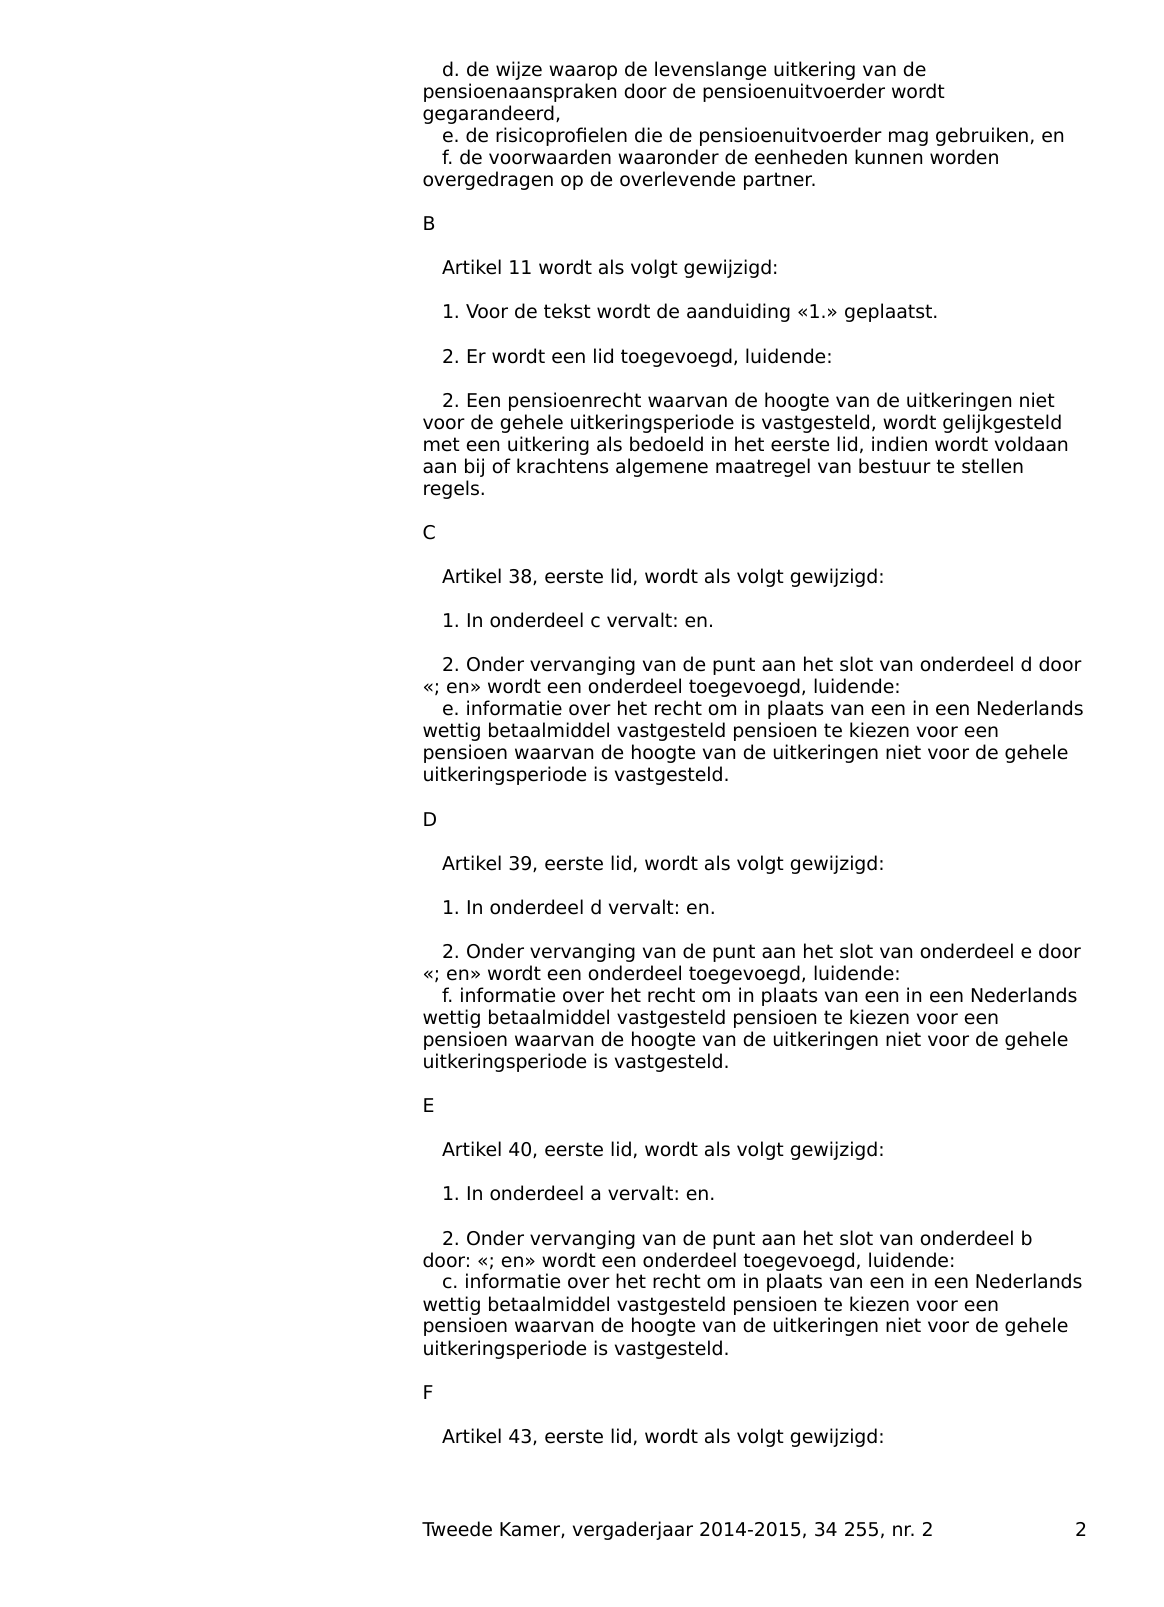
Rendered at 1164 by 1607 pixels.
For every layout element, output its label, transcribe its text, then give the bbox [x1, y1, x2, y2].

text Artikel 39, eerste lid, wordt als volgt gewijzigd: [422, 853, 1087, 874]
text C [422, 522, 1087, 544]
text Artikel 11 wordt als volgt gewijzigd: [422, 257, 1087, 279]
text F [422, 1382, 1087, 1403]
text f. de voorwaarden waaronder de eenheden kunnen worden overgedragen op de overlevende partner. [422, 147, 1087, 191]
text D [422, 808, 1087, 830]
text 2. Een pensioenrecht waarvan de hoogte van de uitkeringen niet voor de gehele uitkeringsperiode is vastgesteld, wordt gelijkgesteld met een uitkering als bedoeld in het eerste lid, indien wordt voldaan aan bij of krachtens algemene maatregel van bestuur te stellen regels. [422, 390, 1087, 500]
text 1. In onderdeel a vervalt: en. [422, 1183, 1087, 1205]
text d. de wijze waarop de levenslange uitkering van de pensioenaanspraken door de pensioenuitvoerder wordt gegarandeerd, [422, 59, 1087, 125]
text 2. Er wordt een lid toegevoegd, luidende: [422, 346, 1087, 368]
text 2. Onder vervanging van de punt aan het slot van onderdeel e door «; en» wordt een onderdeel toegevoegd, luidende: [422, 941, 1087, 985]
text Artikel 38, eerste lid, wordt als volgt gewijzigd: [422, 566, 1087, 588]
text c. informatie over het recht om in plaats van een in een Nederlands wettig betaalmiddel vastgesteld pensioen te kiezen voor een pensioen waarvan de hoogte van de uitkeringen niet voor de gehele uitkeringsperiode is vastgesteld. [422, 1271, 1087, 1359]
text e. de risicoprofielen die de pensioenuitvoerder mag gebruiken, en [422, 125, 1087, 147]
text 2. Onder vervanging van de punt aan het slot van onderdeel b door: «; en» wordt een onderdeel toegevoegd, luidende: [422, 1227, 1087, 1271]
text E [422, 1095, 1087, 1117]
text 2. Onder vervanging van de punt aan het slot van onderdeel d door «; en» wordt een onderdeel toegevoegd, luidende: [422, 654, 1087, 698]
text 1. In onderdeel c vervalt: en. [422, 610, 1087, 632]
text f. informatie over het recht om in plaats van een in een Nederlands wettig betaalmiddel vastgesteld pensioen te kiezen voor een pensioen waarvan de hoogte van de uitkeringen niet voor de gehele uitkeringsperiode is vastgesteld. [422, 985, 1087, 1073]
text Artikel 40, eerste lid, wordt als volgt gewijzigd: [422, 1139, 1087, 1161]
text B [422, 213, 1087, 235]
text Artikel 43, eerste lid, wordt als volgt gewijzigd: [422, 1426, 1087, 1448]
text 1. Voor de tekst wordt de aanduiding «1.» geplaatst. [422, 301, 1087, 323]
text e. informatie over het recht om in plaats van een in een Nederlands wettig betaalmiddel vastgesteld pensioen te kiezen voor een pensioen waarvan de hoogte van de uitkeringen niet voor de gehele uitkeringsperiode is vastgesteld. [422, 698, 1087, 786]
text 1. In onderdeel d vervalt: en. [422, 897, 1087, 919]
